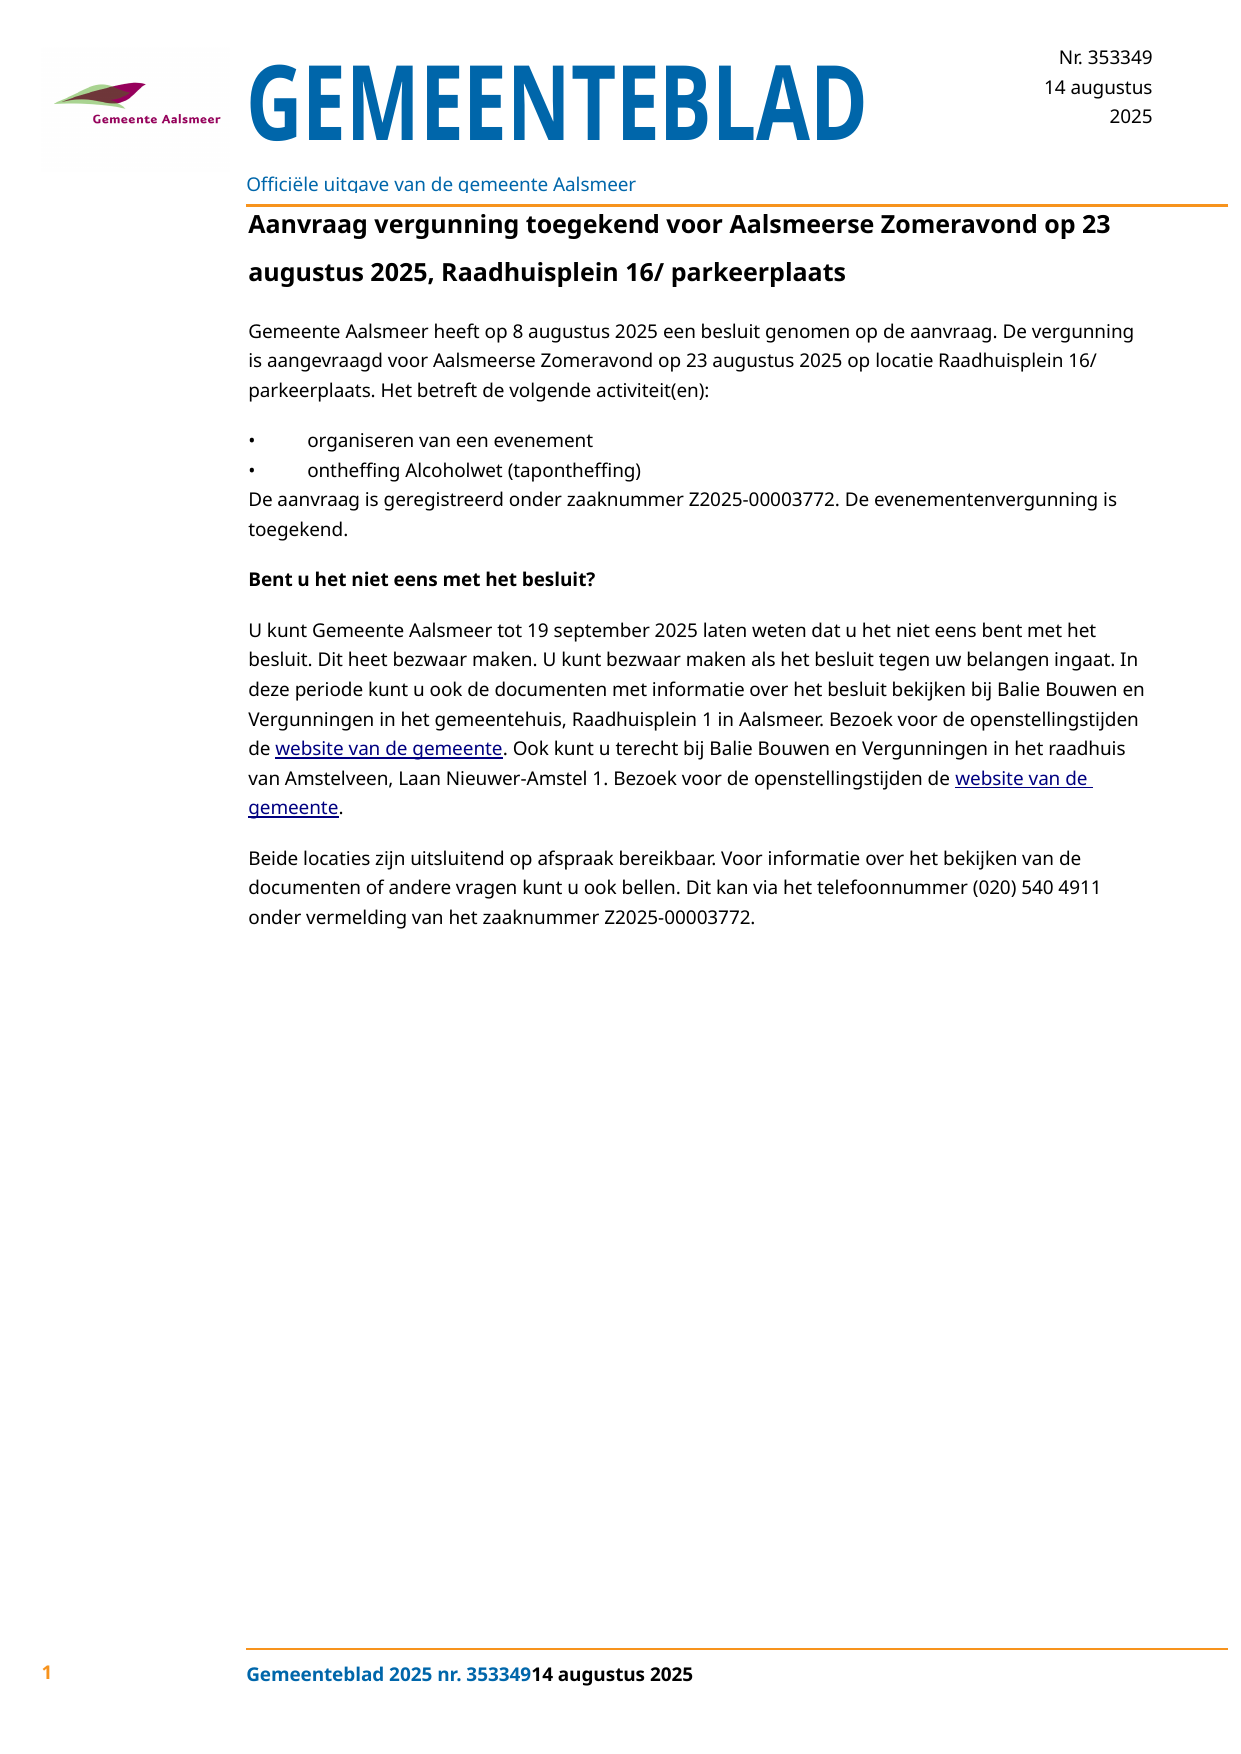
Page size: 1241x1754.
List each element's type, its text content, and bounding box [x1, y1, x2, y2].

list organiseren van een evenement [248, 427, 1152, 453]
list ontheffing Alcoholwet (tapontheffing) [248, 457, 1152, 483]
text Bent u het niet eens met het besluit? [248, 567, 1152, 592]
text De aanvraag is geregistreerd onder zaaknummer Z2025-00003772. De evenementenvergunning is toegekend. [248, 487, 1152, 542]
text U kunt Gemeente Aalsmeer tot 19 september 2025 laten weten dat u het niet eens bent met het besluit. Dit heet bezwaar maken. U kunt bezwaar maken als het besluit tegen uw belangen ingaat. In deze periode kunt u ook de documenten met informatie over het besluit bekijken bij Balie Bouwen en Vergunningen in het gemeentehuis, Raadhuisplein 1 in Aalsmeer. Bezoek voor de openstellingstijden de website van de gemeente. Ook kunt u terecht bij Balie Bouwen en Vergunningen in het raadhuis van Amstelveen, Laan Nieuwer-Amstel 1. Bezoek voor de openstellingstijden de website van de gemeente. [248, 617, 1152, 820]
text Beide locaties zijn uitsluitend op afspraak bereikbaar. Voor informatie over het bekijken van de documenten of andere vragen kunt u ook bellen. Dit kan via het telefoonnummer (020) 540 4911 onder vermelding van het zaaknummer Z2025-00003772. [248, 845, 1152, 930]
text Gemeente Aalsmeer heeft op 8 augustus 2025 een besluit genomen op de aanvraag. De vergunning is aangevraagd voor Aalsmeerse Zomeravond op 23 augustus 2025 op locatie Raadhuisplein 16/ parkeerplaats. Het betreft de volgende activiteit(en): [248, 318, 1152, 403]
picture [41, 47, 231, 172]
text Aanvraag vergunning toegekend voor Aalsmeerse Zomeravond op 23 augustus 2025, Raadhuisplein 16/ parkeerplaats [248, 207, 1152, 288]
